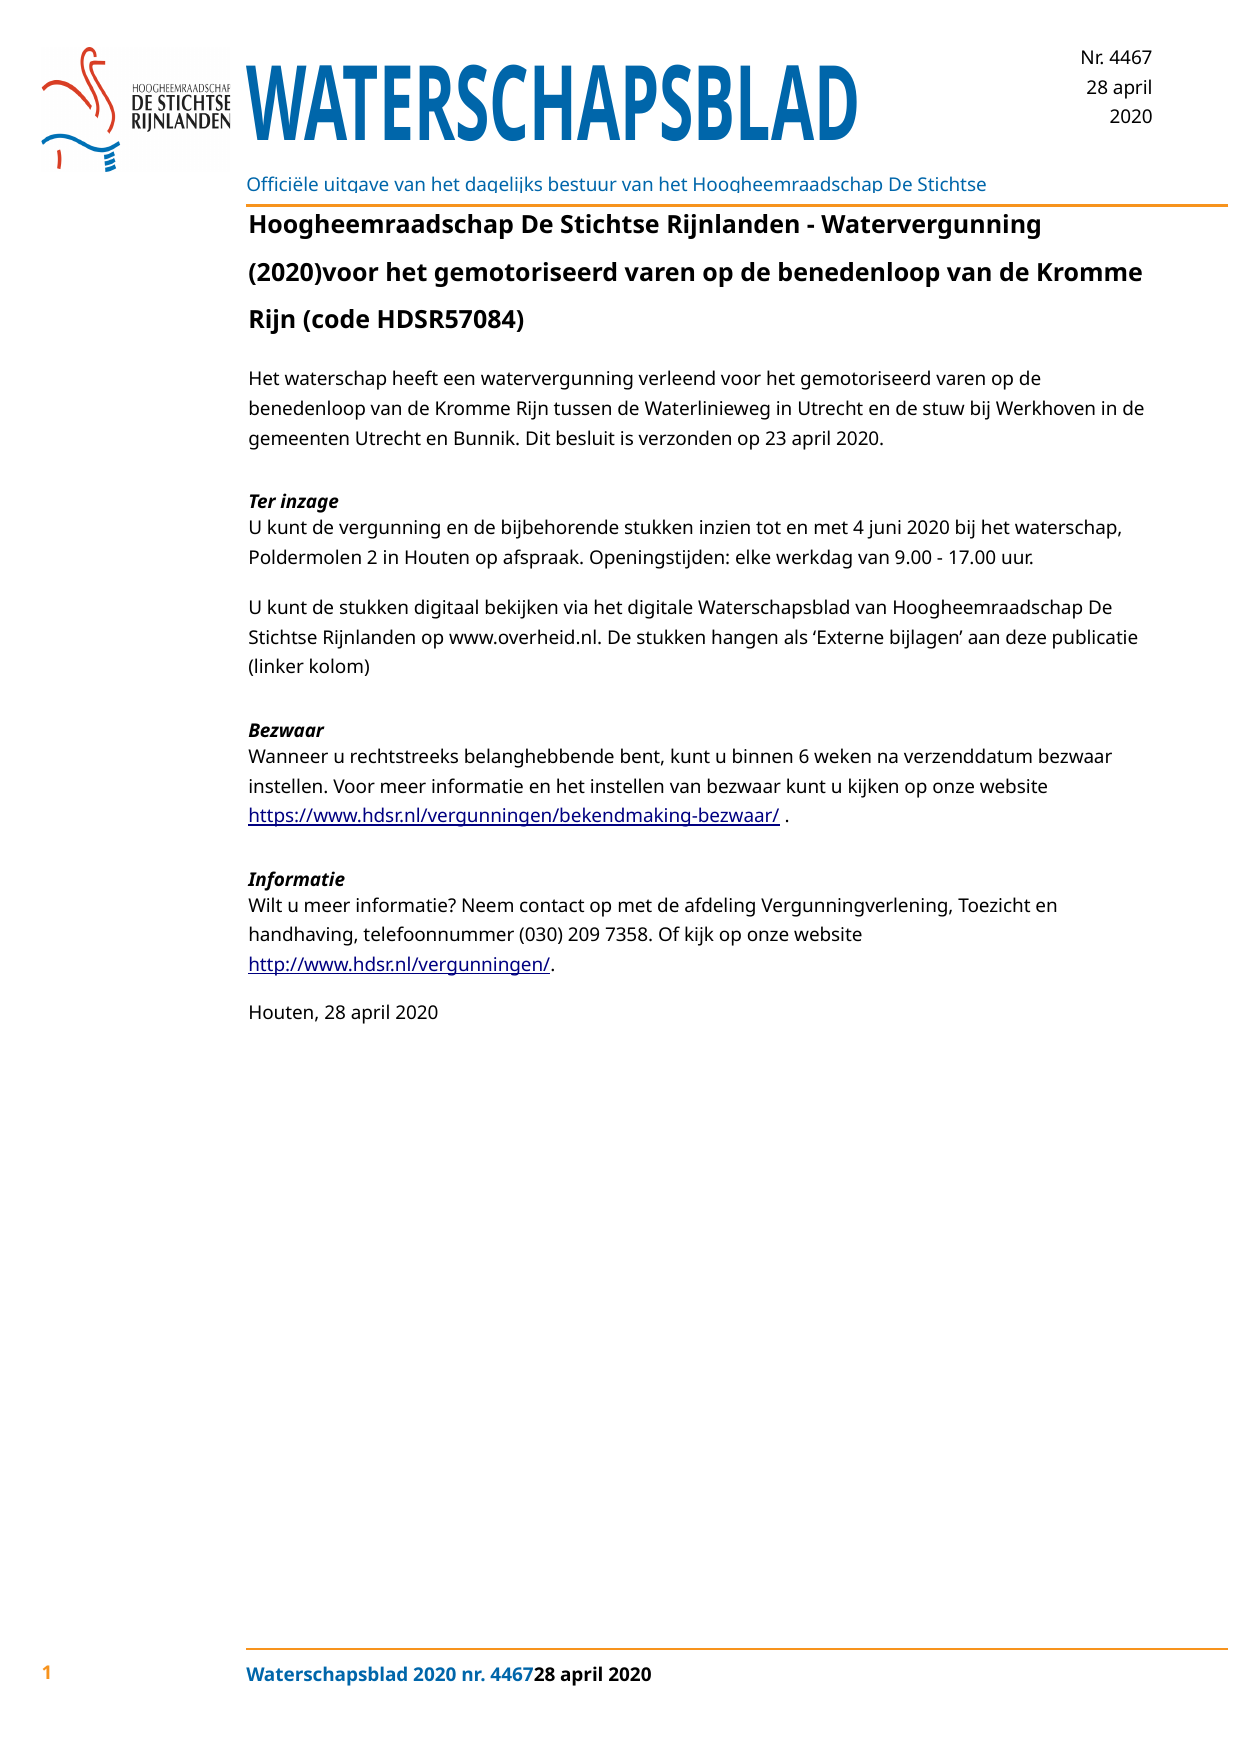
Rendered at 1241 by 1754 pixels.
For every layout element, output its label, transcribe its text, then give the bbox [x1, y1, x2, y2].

text Bezwaar [248, 717, 1152, 743]
text Ter inzage [248, 489, 1152, 514]
text Het waterschap heeft een watervergunning verleend voor het gemotoriseerd varen op de benedenloop van de Kromme Rijn tussen de Waterlinieweg in Utrecht en de stuw bij Werkhoven in de gemeenten Utrecht en Bunnik. Dit besluit is verzonden op 23 april 2020. [248, 366, 1152, 450]
text Informatie [248, 866, 1152, 892]
text U kunt de vergunning en de bijbehorende stukken inzien tot en met 4 juni 2020 bij het waterschap, Poldermolen 2 in Houten op afspraak. Openingstijden: elke werkdag van 9.00 - 17.00 uur. [248, 514, 1152, 570]
picture [41, 47, 231, 172]
text Hoogheemraadschap De Stichtse Rijnlanden - Watervergunning (2020)voor het gemotoriseerd varen op de benedenloop van de Kromme Rijn (code HDSR57084) [248, 207, 1152, 336]
text Wilt u meer informatie? Neem contact op met de afdeling Vergunningverlening, Toezicht en handhaving, telefoonnummer (030) 209 7358. Of kijk op onze website http://www.hdsr.nl/vergunningen/. [248, 892, 1152, 977]
text Wanneer u rechtstreeks belanghebbende bent, kunt u binnen 6 weken na verzenddatum bezwaar instellen. Voor meer informatie en het instellen van bezwaar kunt u kijken op onze website https://www.hdsr.nl/vergunningen/bekendmaking-bezwaar/ . [248, 743, 1152, 828]
text U kunt de stukken digitaal bekijken via het digitale Waterschapsblad van Hoogheemraadschap De Stichtse Rijnlanden op www.overheid.nl. De stukken hangen als ‘Externe bijlagen’ aan deze publicatie (linker kolom) [248, 594, 1152, 679]
text Houten, 28 april 2020 [248, 999, 1152, 1025]
